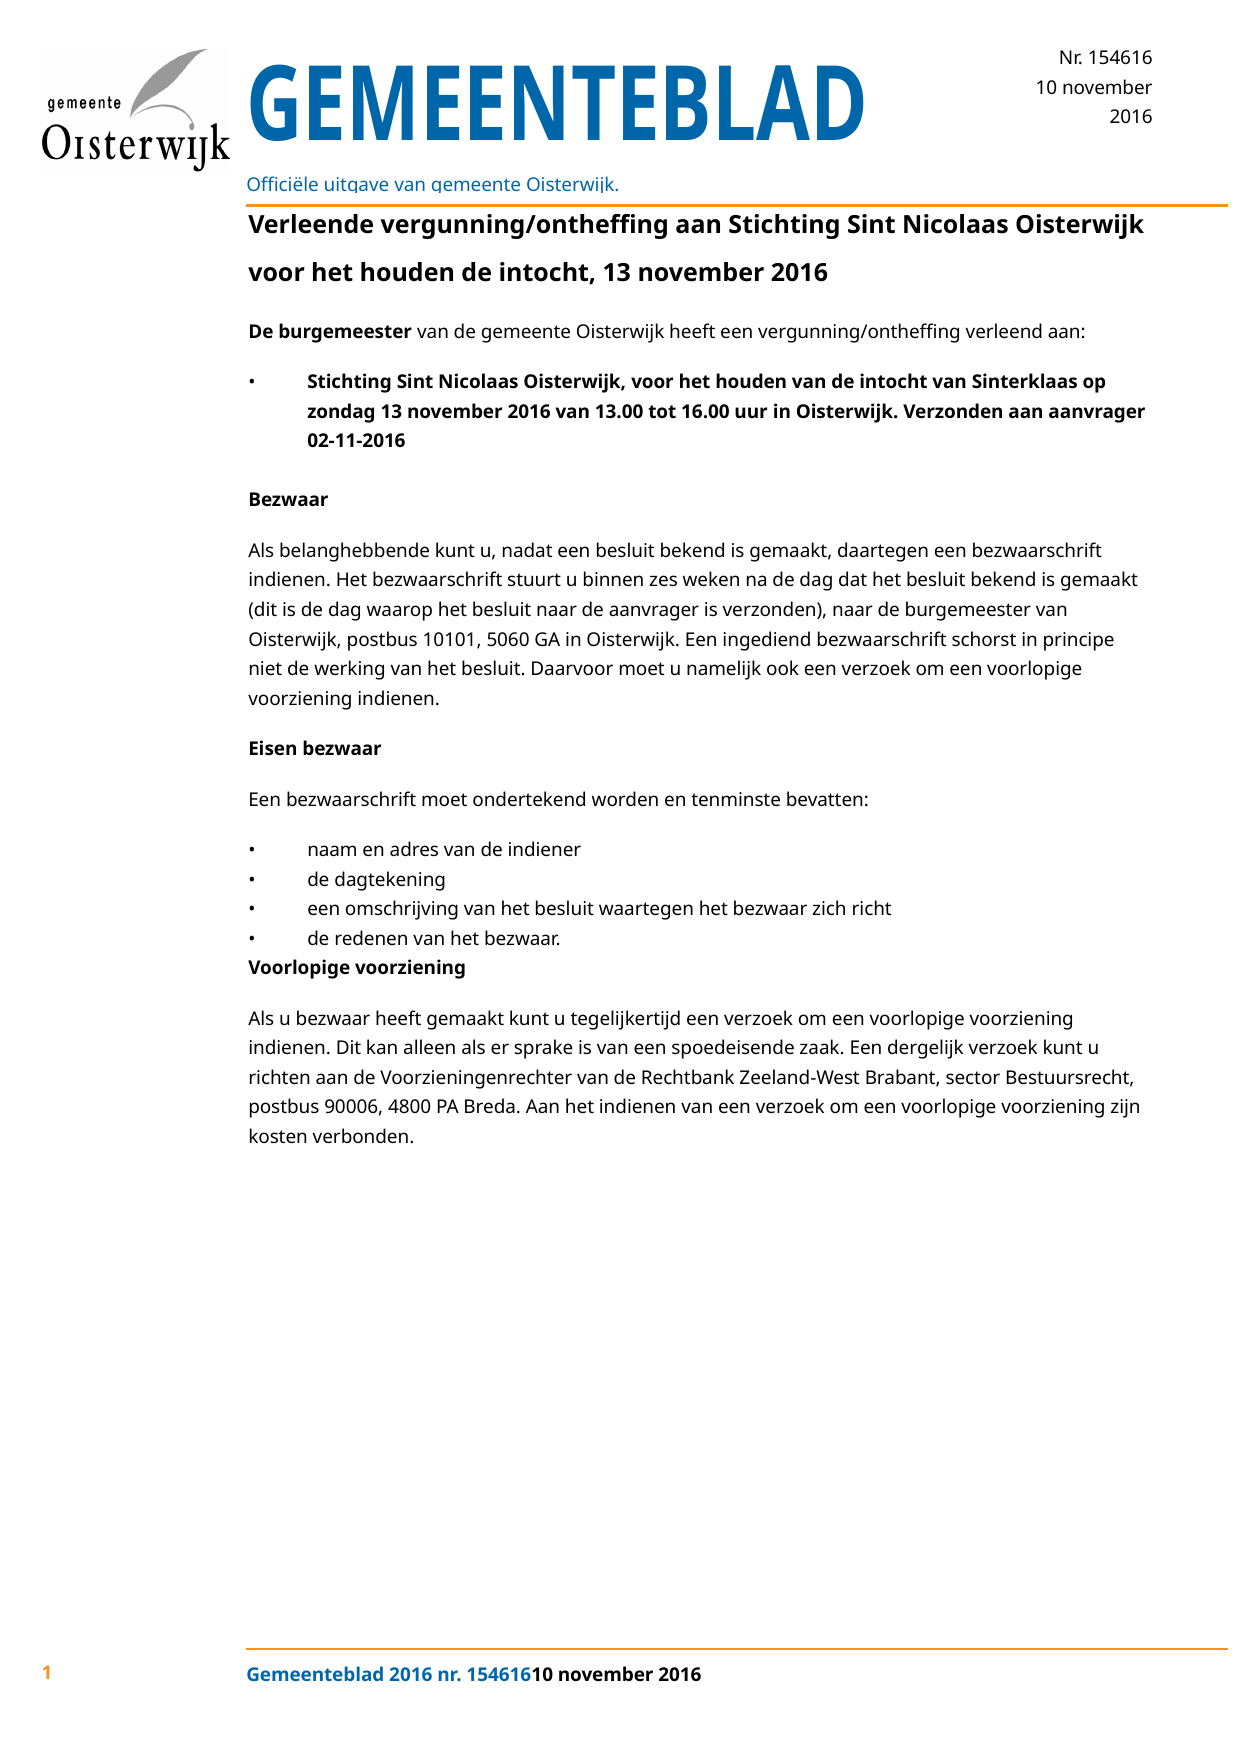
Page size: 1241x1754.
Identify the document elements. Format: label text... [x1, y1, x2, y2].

text Voorlopige voorziening [248, 954, 1152, 980]
list de redenen van het bezwaar. [248, 925, 1152, 951]
list een omschrijving van het besluit waartegen het bezwaar zich richt [248, 895, 1152, 921]
list Stichting Sint Nicolaas Oisterwijk, voor het houden van de intocht van Sinterklaas op zondag 13 november 2016 van 13.00 tot 16.00 uur in Oisterwijk. Verzonden aan aanvrager 02-11-2016 [248, 368, 1152, 453]
list naam en adres van de indiener [248, 836, 1152, 862]
text Verleende vergunning/ontheffing aan Stichting Sint Nicolaas Oisterwijk voor het houden de intocht, 13 november 2016 [248, 207, 1152, 288]
picture [41, 47, 231, 172]
text Bezwaar [248, 487, 1152, 512]
text Een bezwaarschrift moet ondertekend worden en tenminste bevatten: [248, 786, 1152, 812]
text De burgemeester van de gemeente Oisterwijk heeft een vergunning/ontheffing verleend aan: [248, 318, 1152, 344]
list de dagtekening [248, 866, 1152, 892]
text Als belanghebbende kunt u, nadat een besluit bekend is gemaakt, daartegen een bezwaarschrift indienen. Het bezwaarschrift stuurt u binnen zes weken na de dag dat het besluit bekend is gemaakt (dit is de dag waarop het besluit naar de aanvrager is verzonden), naar de burgemeester van Oisterwijk, postbus 10101, 5060 GA in Oisterwijk. Een ingediend bezwaarschrift schorst in principe niet de werking van het besluit. Daarvoor moet u namelijk ook een verzoek om een voorlopige voorziening indienen. [248, 537, 1152, 711]
text Als u bezwaar heeft gemaakt kunt u tegelijkertijd een verzoek om een voorlopige voorziening indienen. Dit kan alleen als er sprake is van een spoedeisende zaak. Een dergelijk verzoek kunt u richten aan de Voorzieningenrechter van de Rechtbank Zeeland-West Brabant, sector Bestuursrecht, postbus 90006, 4800 PA Breda. Aan het indienen van een verzoek om een voorlopige voorziening zijn kosten verbonden. [248, 1005, 1152, 1149]
text Eisen bezwaar [248, 735, 1152, 761]
